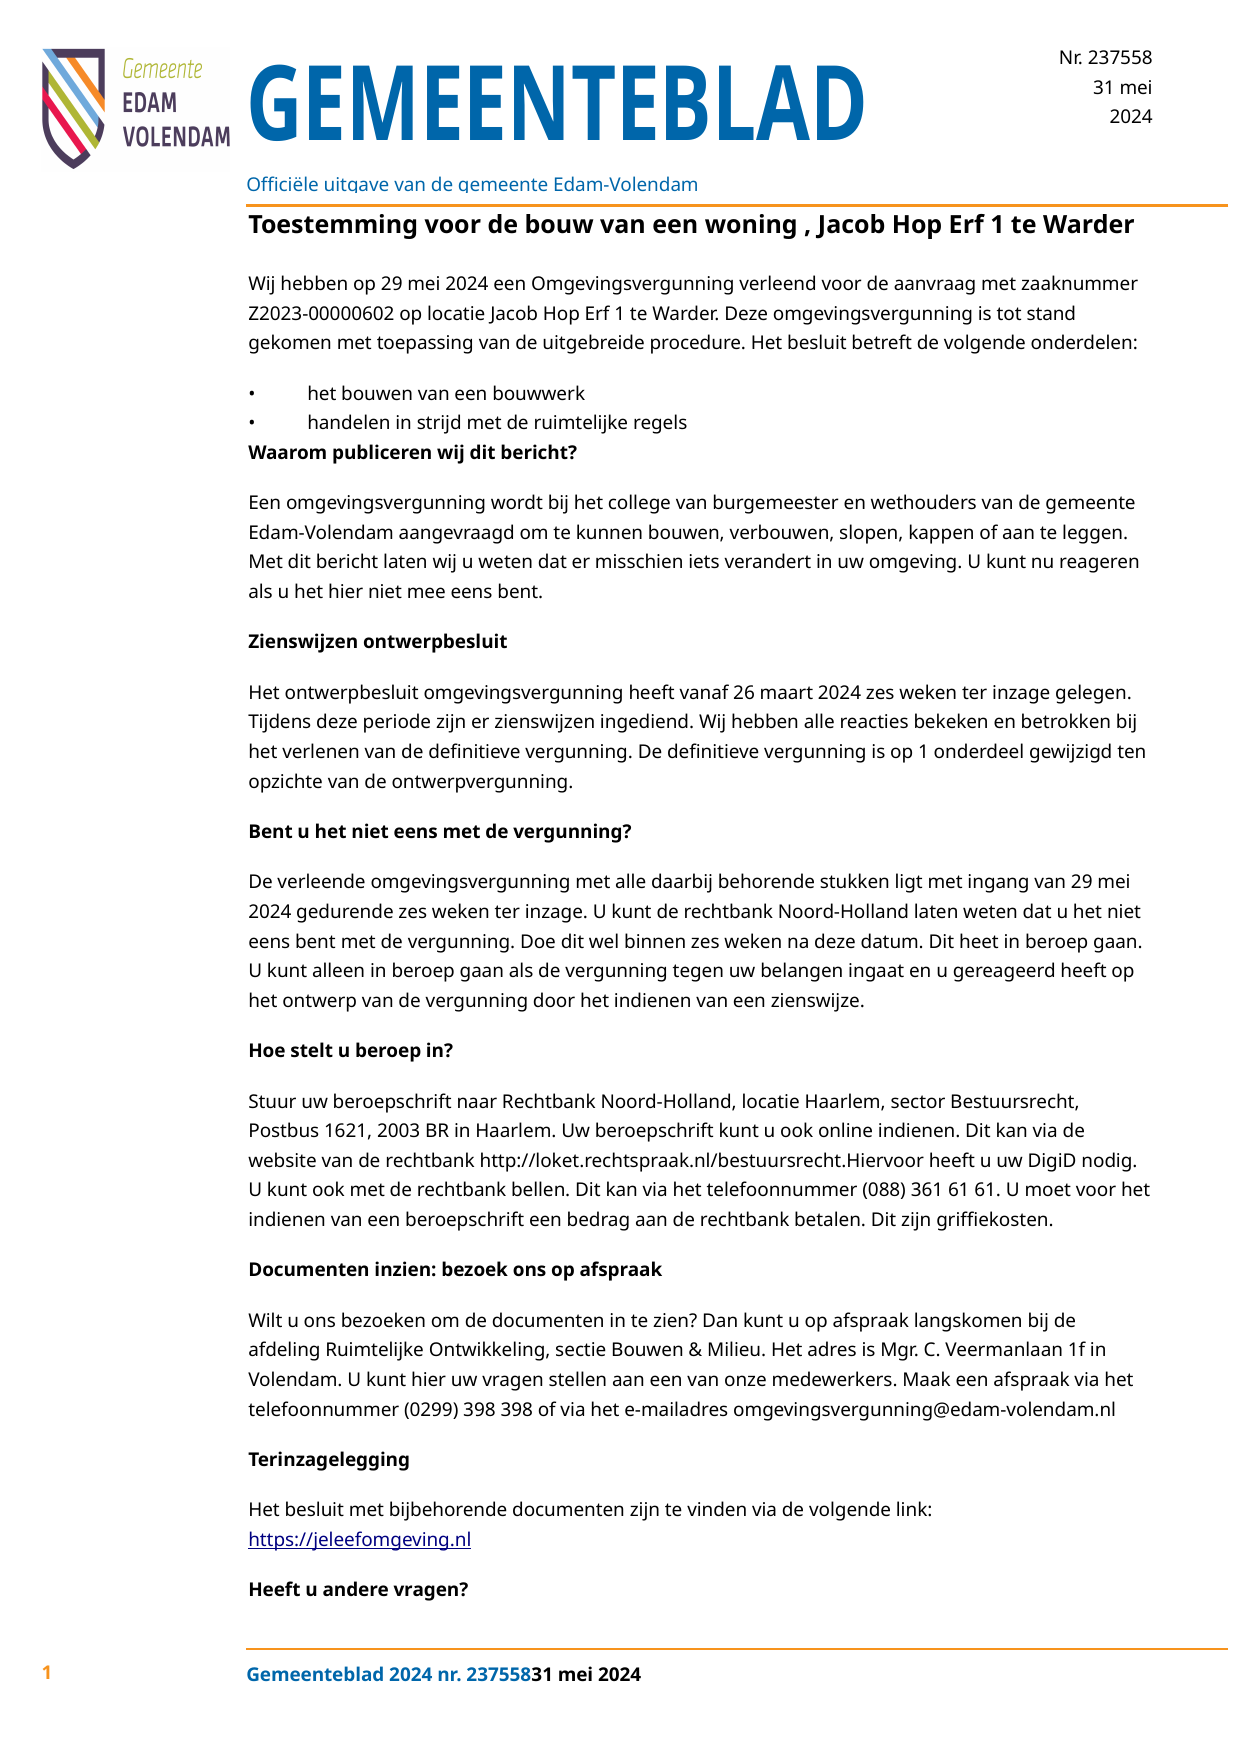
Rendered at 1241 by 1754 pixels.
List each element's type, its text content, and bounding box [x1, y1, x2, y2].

list handelen in strijd met de ruimtelijke regels [248, 409, 1152, 435]
text Wilt u ons bezoeken om de documenten in te zien? Dan kunt u op afspraak langskomen bij de afdeling Ruimtelijke Ontwikkeling, sectie Bouwen & Milieu. Het adres is Mgr. C. Veermanlaan 1f in Volendam. U kunt hier uw vragen stellen aan een van onze medewerkers. Maak een afspraak via het telefoonnummer (0299) 398 398 of via het e-mailadres omgevingsvergunning@edam-volendam.nl [248, 1307, 1152, 1421]
text Het besluit met bijbehorende documenten zijn te vinden via de volgende link: https://jeleefomgeving.nl [248, 1497, 1152, 1552]
text Het ontwerpbesluit omgevingsvergunning heeft vanaf 26 maart 2024 zes weken ter inzage gelegen. Tijdens deze periode zijn er zienswijzen ingediend. Wij hebben alle reacties bekeken en betrokken bij het verlenen van de definitieve vergunning. De definitieve vergunning is op 1 onderdeel gewijzigd ten opzichte van de ontwerpvergunning. [248, 679, 1152, 793]
text Een omgevingsvergunning wordt bij het college van burgemeester en wethouders van de gemeente Edam-Volendam aangevraagd om te kunnen bouwen, verbouwen, slopen, kappen of aan te leggen. Met dit bericht laten wij u weten dat er misschien iets verandert in uw omgeving. U kunt nu reageren als u het hier niet mee eens bent. [248, 489, 1152, 604]
text Terinzagelegging [248, 1446, 1152, 1472]
list het bouwen van een bouwwerk [248, 380, 1152, 406]
text Wij hebben op 29 mei 2024 een Omgevingsvergunning verleend voor de aanvraag met zaaknummer Z2023-00000602 op locatie Jacob Hop Erf 1 te Warder. Deze omgevingsvergunning is tot stand gekomen met toepassing van de uitgebreide procedure. Het besluit betreft de volgende onderdelen: [248, 270, 1152, 355]
picture [41, 47, 231, 172]
text Stuur uw beroepschrift naar Rechtbank Noord-Holland, locatie Haarlem, sector Bestuursrecht, Postbus 1621, 2003 BR in Haarlem. Uw beroepschrift kunt u ook online indienen. Dit kan via de website van de rechtbank http://loket.rechtspraak.nl/bestuursrecht.Hiervoor heeft u uw DigiD nodig. U kunt ook met de rechtbank bellen. Dit kan via het telefoonnummer (088) 361 61 61. U moet voor het indienen van een beroepschrift een bedrag aan de rechtbank betalen. Dit zijn griffiekosten. [248, 1088, 1152, 1232]
text Documenten inzien: bezoek ons op afspraak [248, 1257, 1152, 1282]
text Zienswijzen ontwerpbesluit [248, 629, 1152, 654]
text Waarom publiceren wij dit bericht? [248, 439, 1152, 465]
text Bent u het niet eens met de vergunning? [248, 818, 1152, 844]
text Heeft u andere vragen? [248, 1577, 1152, 1602]
text De verleende omgevingsvergunning met alle daarbij behorende stukken ligt met ingang van 29 mei 2024 gedurende zes weken ter inzage. U kunt de rechtbank Noord-Holland laten weten dat u het niet eens bent met de vergunning. Doe dit wel binnen zes weken na deze datum. Dit heet in beroep gaan. U kunt alleen in beroep gaan als de vergunning tegen uw belangen ingaat en u gereageerd heeft op het ontwerp van de vergunning door het indienen van een zienswijze. [248, 869, 1152, 1013]
text Toestemming voor de bouw van een woning , Jacob Hop Erf 1 te Warder [248, 207, 1152, 241]
text Hoe stelt u beroep in? [248, 1037, 1152, 1063]
